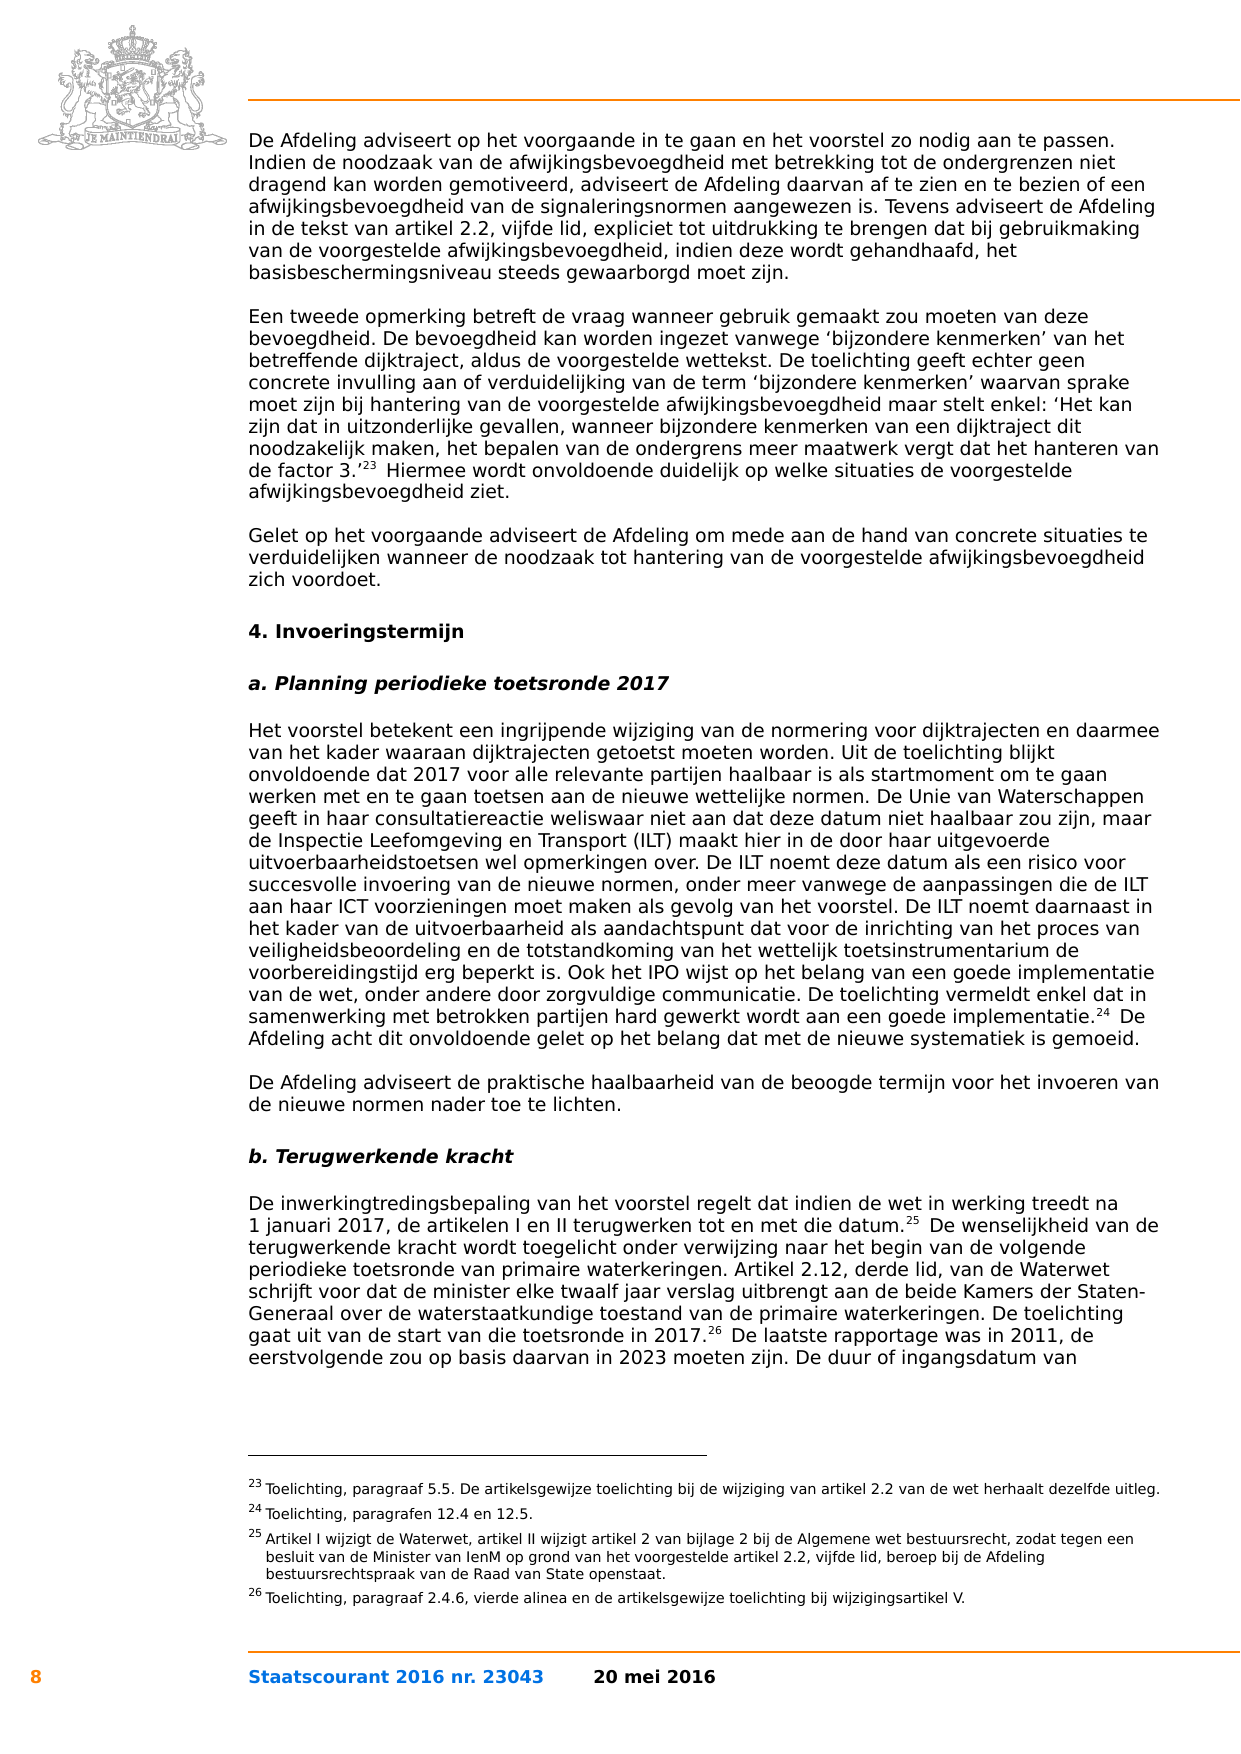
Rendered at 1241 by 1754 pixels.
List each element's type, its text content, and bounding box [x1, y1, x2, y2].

text De Afdeling adviseert de praktische haalbaarheid van de beoogde termijn voor het invoeren van de nieuwe normen nader toe te lichten. [248, 1072, 1163, 1116]
text Toelichting, paragraaf 2.4.6, vierde alinea en de artikelsgewijze toelichting bij wijzigingsartikel V. [248, 1586, 1163, 1608]
subtitle b. Terugwerkende kracht [248, 1146, 1163, 1168]
text Toelichting, paragrafen 12.4 en 12.5. [248, 1502, 1163, 1524]
text Artikel I wijzigt de Waterwet, artikel II wijzigt artikel 2 van bijlage 2 bij de Algemene wet bestuursrecht, zodat tegen een besluit van de Minister van IenM op grond van het voorgestelde artikel 2.2, vijfde lid, beroep bij de Afdeling bestuursrechtspraak van de Raad van State openstaat. [248, 1527, 1163, 1583]
text Een tweede opmerking betreft de vraag wanneer gebruik gemaakt zou moeten van deze bevoegdheid. De bevoegdheid kan worden ingezet vanwege ‘bijzondere kenmerken’ van het betreffende dijktraject, aldus de voorgestelde wettekst. De toelichting geeft echter geen concrete invulling aan of verduidelijking van de term ‘bijzondere kenmerken’ waarvan sprake moet zijn bij hantering van de voorgestelde afwijkingsbevoegdheid maar stelt enkel: ‘Het kan zijn dat in uitzonderlijke gevallen, wanneer bijzondere kenmerken van een dijktraject dit noodzakelijk maken, het bepalen van de ondergrens meer maatwerk vergt dat het hanteren van de factor 3.’ Hiermee wordt onvoldoende duidelijk op welke situaties de voorgestelde afwijkingsbevoegdheid ziet. [248, 306, 1163, 503]
text De inwerkingtredingsbepaling van het voorstel regelt dat indien de wet in werking treedt na 1 januari 2017, de artikelen I en II terugwerken tot en met die datum. De wenselijkheid van de terugwerkende kracht wordt toegelicht onder verwijzing naar het begin van de volgende periodieke toetsronde van primaire waterkeringen. Artikel 2.12, derde lid, van de Waterwet schrijft voor dat de minister elke twaalf jaar verslag uitbrengt aan de beide Kamers der Staten-Generaal over de waterstaatkundige toestand van de primaire waterkeringen. De toelichting gaat uit van de start van die toetsronde in 2017. De laatste rapportage was in 2011, de eerstvolgende zou op basis daarvan in 2023 moeten zijn. De duur of ingangsdatum van [248, 1193, 1163, 1368]
text Toelichting, paragraaf 5.5. De artikelsgewijze toelichting bij de wijziging van artikel 2.2 van de wet herhaalt dezelfde uitleg. [248, 1477, 1163, 1499]
text Gelet op het voorgaande adviseert de Afdeling om mede aan de hand van concrete situaties te verduidelijken wanneer de noodzaak tot hantering van de voorgestelde afwijkingsbevoegdheid zich voordoet. [248, 525, 1163, 591]
subtitle a. Planning periodieke toetsronde 2017 [248, 673, 1163, 695]
subtitle 4. Invoeringstermijn [248, 621, 1163, 643]
picture [38, 25, 227, 150]
text Het voorstel betekent een ingrijpende wijziging van de normering voor dijktrajecten en daarmee van het kader waaraan dijktrajecten getoetst moeten worden. Uit de toelichting blijkt onvoldoende dat 2017 voor alle relevante partijen haalbaar is als startmoment om te gaan werken met en te gaan toetsen aan de nieuwe wettelijke normen. De Unie van Waterschappen geeft in haar consultatiereactie weliswaar niet aan dat deze datum niet haalbaar zou zijn, maar de Inspectie Leefomgeving en Transport (ILT) maakt hier in de door haar uitgevoerde uitvoerbaarheidstoetsen wel opmerkingen over. De ILT noemt deze datum als een risico voor succesvolle invoering van de nieuwe normen, onder meer vanwege de aanpassingen die de ILT aan haar ICT voorzieningen moet maken als gevolg van het voorstel. De ILT noemt daarnaast in het kader van de uitvoerbaarheid als aandachtspunt dat voor de inrichting van het proces van veiligheidsbeoordeling en de totstandkoming van het wettelijk toetsinstrumentarium de voorbereidingstijd erg beperkt is. Ook het IPO wijst op het belang van een goede implementatie van de wet, onder andere door zorgvuldige communicatie. De toelichting vermeldt enkel dat in samenwerking met betrokken partijen hard gewerkt wordt aan een goede implementatie. De Afdeling acht dit onvoldoende gelet op het belang dat met de nieuwe systematiek is gemoeid. [248, 720, 1163, 1050]
text De Afdeling adviseert op het voorgaande in te gaan en het voorstel zo nodig aan te passen. Indien de noodzaak van de afwijkingsbevoegdheid met betrekking tot de ondergrenzen niet dragend kan worden gemotiveerd, adviseert de Afdeling daarvan af te zien en te bezien of een afwijkingsbevoegdheid van de signaleringsnormen aangewezen is. Tevens adviseert de Afdeling in de tekst van artikel 2.2, vijfde lid, expliciet tot uitdrukking te brengen dat bij gebruikmaking van de voorgestelde afwijkingsbevoegdheid, indien deze wordt gehandhaafd, het basisbeschermingsniveau steeds gewaarborgd moet zijn. [248, 130, 1163, 284]
